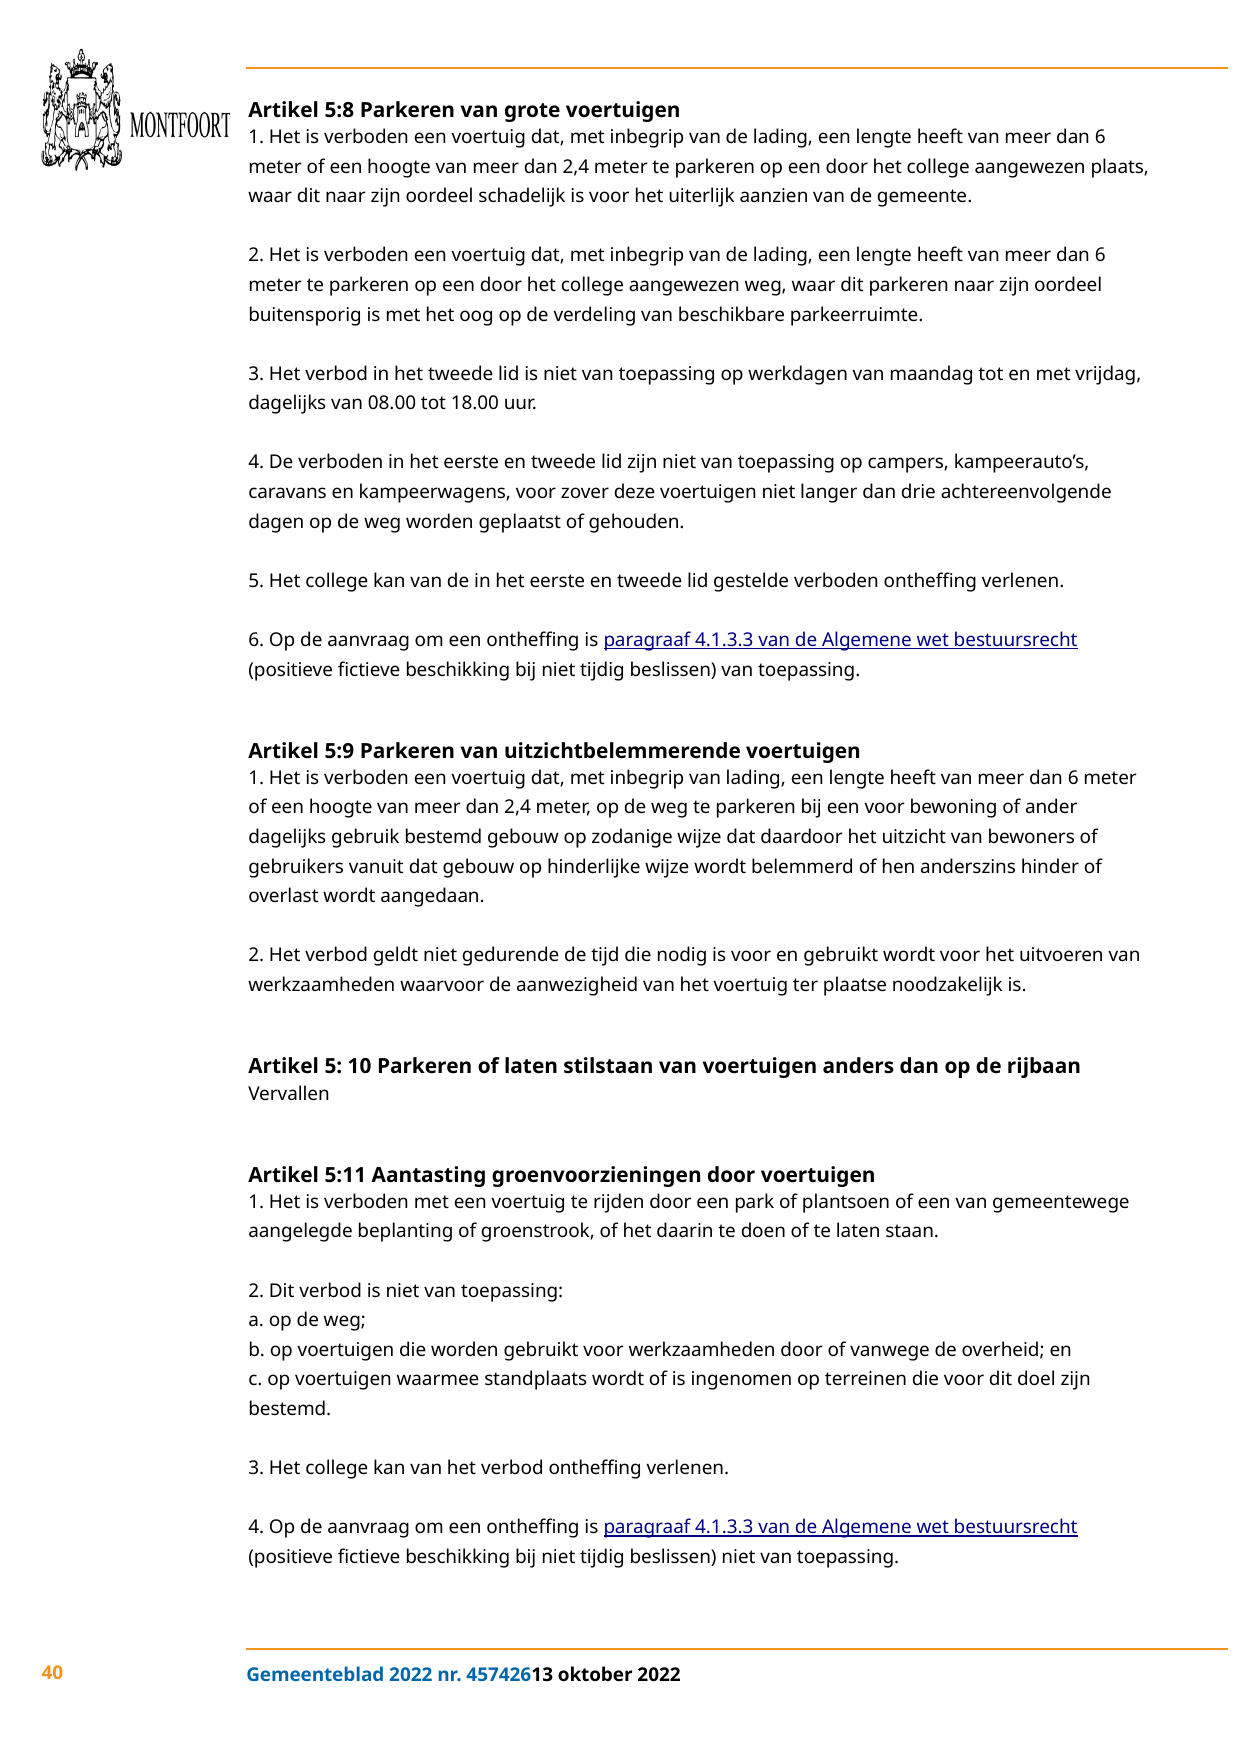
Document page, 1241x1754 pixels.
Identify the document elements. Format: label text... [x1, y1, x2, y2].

text 1. Het is verboden een voertuig dat, met inbegrip van de lading, een lengte heeft van meer dan 6 meter of een hoogte van meer dan 2,4 meter te parkeren op een door het college aangewezen plaats, waar dit naar zijn oordeel schadelijk is voor het uiterlijk aanzien van de gemeente. [248, 123, 1152, 208]
text 3. Het college kan van het verbod ontheffing verlenen. [248, 1454, 1152, 1480]
text c. op voertuigen waarmee standplaats wordt of is ingenomen op terreinen die voor dit doel zijn bestemd. [248, 1366, 1152, 1421]
picture [41, 47, 231, 172]
text 3. Het verbod in het tweede lid is niet van toepassing op werkdagen van maandag tot en met vrijdag, dagelijks van 08.00 tot 18.00 uur. [248, 360, 1152, 415]
text 5. Het college kan van de in het eerste en tweede lid gestelde verboden ontheffing verlenen. [248, 567, 1152, 593]
text 1. Het is verboden met een voertuig te rijden door een park of plantsoen of een van gemeentewege aangelegde beplanting of groenstrook, of het daarin te doen of te laten staan. [248, 1188, 1152, 1243]
text b. op voertuigen die worden gebruikt voor werkzaamheden door of vanwege de overheid; en [248, 1336, 1152, 1362]
text Vervallen [248, 1080, 1152, 1105]
text 2. Het is verboden een voertuig dat, met inbegrip van de lading, een lengte heeft van meer dan 6 meter te parkeren op een door het college aangewezen weg, waar dit parkeren naar zijn oordeel buitensporig is met het oog op de verdeling van beschikbare parkeerruimte. [248, 242, 1152, 326]
text Artikel 5:8 Parkeren van grote voertuigen [248, 95, 1152, 123]
text 2. Dit verbod is niet van toepassing: [248, 1277, 1152, 1303]
text Artikel 5:9 Parkeren van uitzichtbelemmerende voertuigen [248, 736, 1152, 764]
text Artikel 5: 10 Parkeren of laten stilstaan van voertuigen anders dan op de rijbaan [248, 1051, 1152, 1080]
text 4. De verboden in het eerste en tweede lid zijn niet van toepassing op campers, kampeerauto’s, caravans en kampeerwagens, voor zover deze voertuigen niet langer dan drie achtereenvolgende dagen op de weg worden geplaatst of gehouden. [248, 449, 1152, 533]
text a. op de weg; [248, 1306, 1152, 1332]
text Artikel 5:11 Aantasting groenvoorzieningen door voertuigen [248, 1160, 1152, 1188]
text 4. Op de aanvraag om een ontheffing is paragraaf 4.1.3.3 van de Algemene wet bestuursrecht (positieve fictieve beschikking bij niet tijdig beslissen) niet van toepassing. [248, 1513, 1152, 1569]
text 1. Het is verboden een voertuig dat, met inbegrip van lading, een lengte heeft van meer dan 6 meter of een hoogte van meer dan 2,4 meter, op de weg te parkeren bij een voor bewoning of ander dagelijks gebruik bestemd gebouw op zodanige wijze dat daardoor het uitzicht van bewoners of gebruikers vanuit dat gebouw op hinderlijke wijze wordt belemmerd of hen anderszins hinder of overlast wordt aangedaan. [248, 764, 1152, 908]
text 6. Op de aanvraag om een ontheffing is paragraaf 4.1.3.3 van de Algemene wet bestuursrecht (positieve fictieve beschikking bij niet tijdig beslissen) van toepassing. [248, 626, 1152, 681]
text 2. Het verbod geldt niet gedurende de tijd die nodig is voor en gebruikt wordt voor het uitvoeren van werkzaamheden waarvoor de aanwezigheid van het voertuig ter plaatse noodzakelijk is. [248, 942, 1152, 997]
